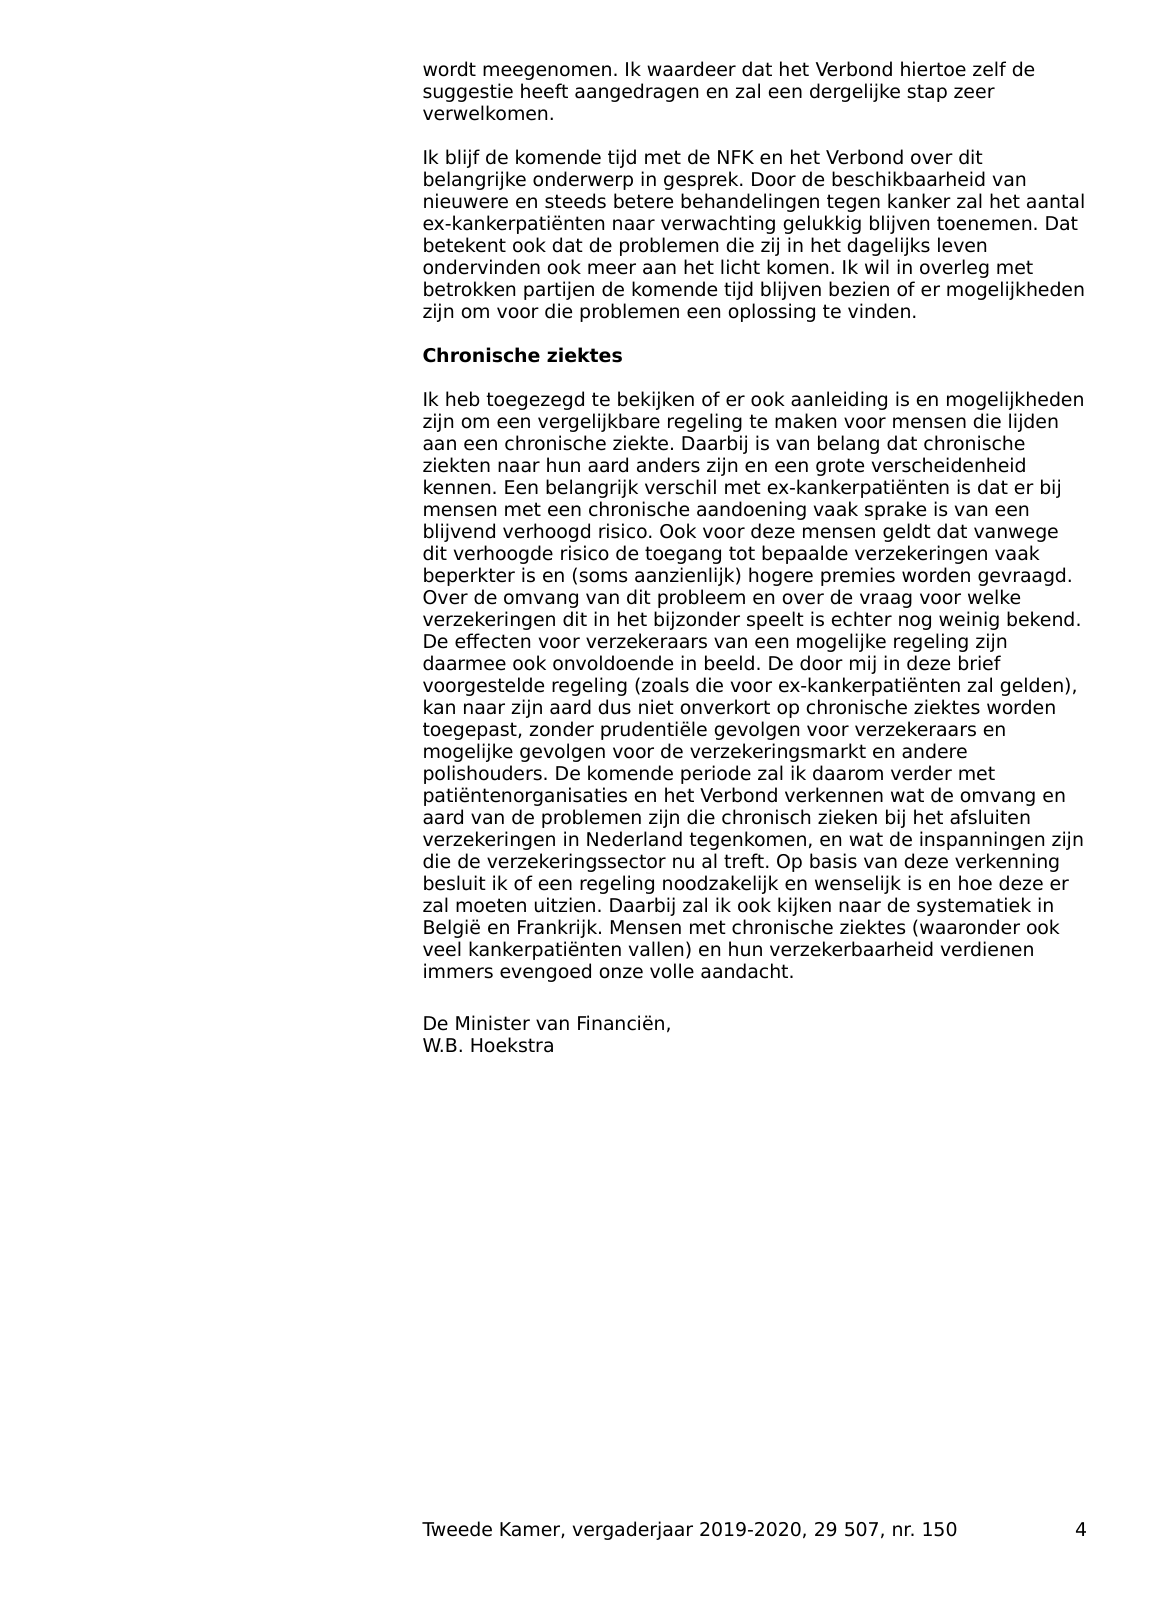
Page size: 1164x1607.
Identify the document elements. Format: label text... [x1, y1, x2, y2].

text wordt meegenomen. Ik waardeer dat het Verbond hiertoe zelf de suggestie heeft aangedragen en zal een dergelijke stap zeer verwelkomen. [422, 59, 1087, 125]
text Ik heb toegezegd te bekijken of er ook aanleiding is en mogelijkheden zijn om een vergelijkbare regeling te maken voor mensen die lijden aan een chronische ziekte. Daarbij is van belang dat chronische ziekten naar hun aard anders zijn en een grote verscheidenheid kennen. Een belangrijk verschil met ex-kankerpatiënten is dat er bij mensen met een chronische aandoening vaak sprake is van een blijvend verhoogd risico. Ook voor deze mensen geldt dat vanwege dit verhoogde risico de toegang tot bepaalde verzekeringen vaak beperkter is en (soms aanzienlijk) hogere premies worden gevraagd. Over de omvang van dit probleem en over de vraag voor welke verzekeringen dit in het bijzonder speelt is echter nog weinig bekend. De effecten voor verzekeraars van een mogelijke regeling zijn daarmee ook onvoldoende in beeld. De door mij in deze brief voorgestelde regeling (zoals die voor ex-kankerpatiënten zal gelden), kan naar zijn aard dus niet onverkort op chronische ziektes worden toegepast, zonder prudentiële gevolgen voor verzekeraars en mogelijke gevolgen voor de verzekeringsmarkt en andere polishouders. De komende periode zal ik daarom verder met patiëntenorganisaties en het Verbond verkennen wat de omvang en aard van de problemen zijn die chronisch zieken bij het afsluiten verzekeringen in Nederland tegenkomen, en wat de inspanningen zijn die de verzekeringssector nu al treft. Op basis van deze verkenning besluit ik of een regeling noodzakelijk en wenselijk is en hoe deze er zal moeten uitzien. Daarbij zal ik ook kijken naar de systematiek in België en Frankrijk. Mensen met chronische ziektes (waaronder ook veel kankerpatiënten vallen) en hun verzekerbaarheid verdienen immers evengoed onze volle aandacht. [422, 389, 1087, 983]
subtitle Chronische ziektes [422, 345, 1087, 367]
text Ik blijf de komende tijd met de NFK en het Verbond over dit belangrijke onderwerp in gesprek. Door de beschikbaarheid van nieuwere en steeds betere behandelingen tegen kanker zal het aantal ex-kankerpatiënten naar verwachting gelukkig blijven toenemen. Dat betekent ook dat de problemen die zij in het dagelijks leven ondervinden ook meer aan het licht komen. Ik wil in overleg met betrokken partijen de komende tijd blijven bezien of er mogelijkheden zijn om voor die problemen een oplossing te vinden. [422, 147, 1087, 323]
text De Minister van Financiën, W.B. Hoekstra [422, 1013, 1087, 1057]
